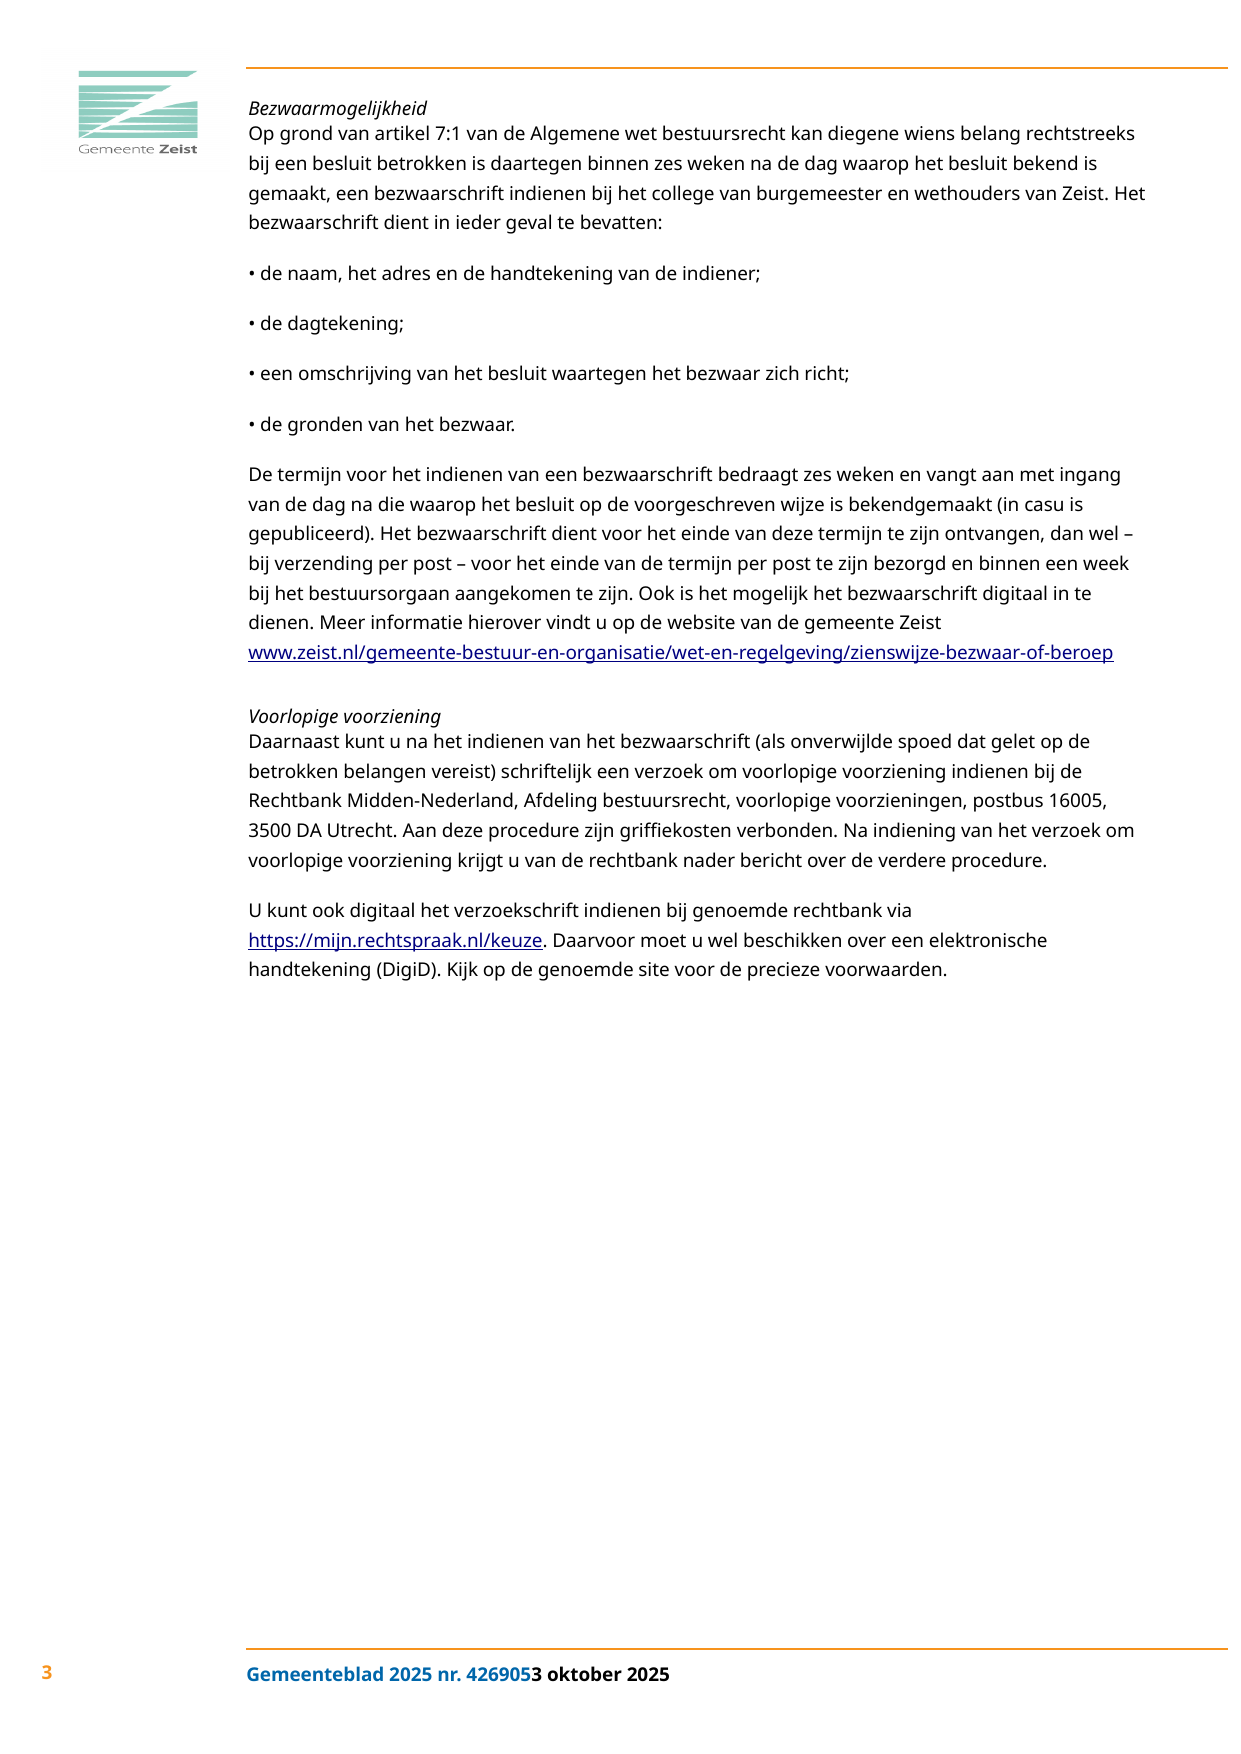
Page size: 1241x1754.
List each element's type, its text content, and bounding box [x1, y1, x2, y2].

text • de gronden van het bezwaar. [248, 411, 1152, 437]
text • de dagtekening; [248, 310, 1152, 336]
text Daarnaast kunt u na het indienen van het bezwaarschrift (als onverwijlde spoed dat gelet op de betrokken belangen vereist) schriftelijk een verzoek om voorlopige voorziening indienen bij de Rechtbank Midden-Nederland, Afdeling bestuursrecht, voorlopige voorzieningen, postbus 16005, 3500 DA Utrecht. Aan deze procedure zijn griffiekosten verbonden. Na indiening van het verzoek om voorlopige voorziening krijgt u van de rechtbank nader bericht over de verdere procedure. [248, 728, 1152, 873]
text Op grond van artikel 7:1 van de Algemene wet bestuursrecht kan diegene wiens belang rechtstreeks bij een besluit betrokken is daartegen binnen zes weken na de dag waarop het besluit bekend is gemaakt, een bezwaarschrift indienen bij het college van burgemeester en wethouders van Zeist. Het bezwaarschrift dient in ieder geval te bevatten: [248, 121, 1152, 235]
text De termijn voor het indienen van een bezwaarschrift bedraagt zes weken en vangt aan met ingang van de dag na die waarop het besluit op de voorgeschreven wijze is bekendgemaakt (in casu is gepubliceerd). Het bezwaarschrift dient voor het einde van deze termijn te zijn ontvangen, dan wel – bij verzending per post – voor het einde van de termijn per post te zijn bezorgd en binnen een week bij het bestuursorgaan aangekomen te zijn. Ook is het mogelijk het bezwaarschrift digitaal in te dienen. Meer informatie hierover vindt u op de website van de gemeente Zeist www.zeist.nl/gemeente-bestuur-en-organisatie/wet-en-regelgeving/zienswijze-bezwaar-of-beroep [248, 461, 1152, 664]
text U kunt ook digitaal het verzoekschrift indienen bij genoemde rechtbank via https://mijn.rechtspraak.nl/keuze. Daarvoor moet u wel beschikken over een elektronische handtekening (DigiD). Kijk op de genoemde site voor de precieze voorwaarden. [248, 897, 1152, 982]
text • de naam, het adres en de handtekening van de indiener; [248, 260, 1152, 285]
text Bezwaarmogelijkheid [248, 95, 1152, 121]
picture [41, 47, 231, 172]
text Voorlopige voorziening [248, 703, 1152, 728]
text • een omschrijving van het besluit waartegen het bezwaar zich richt; [248, 361, 1152, 386]
